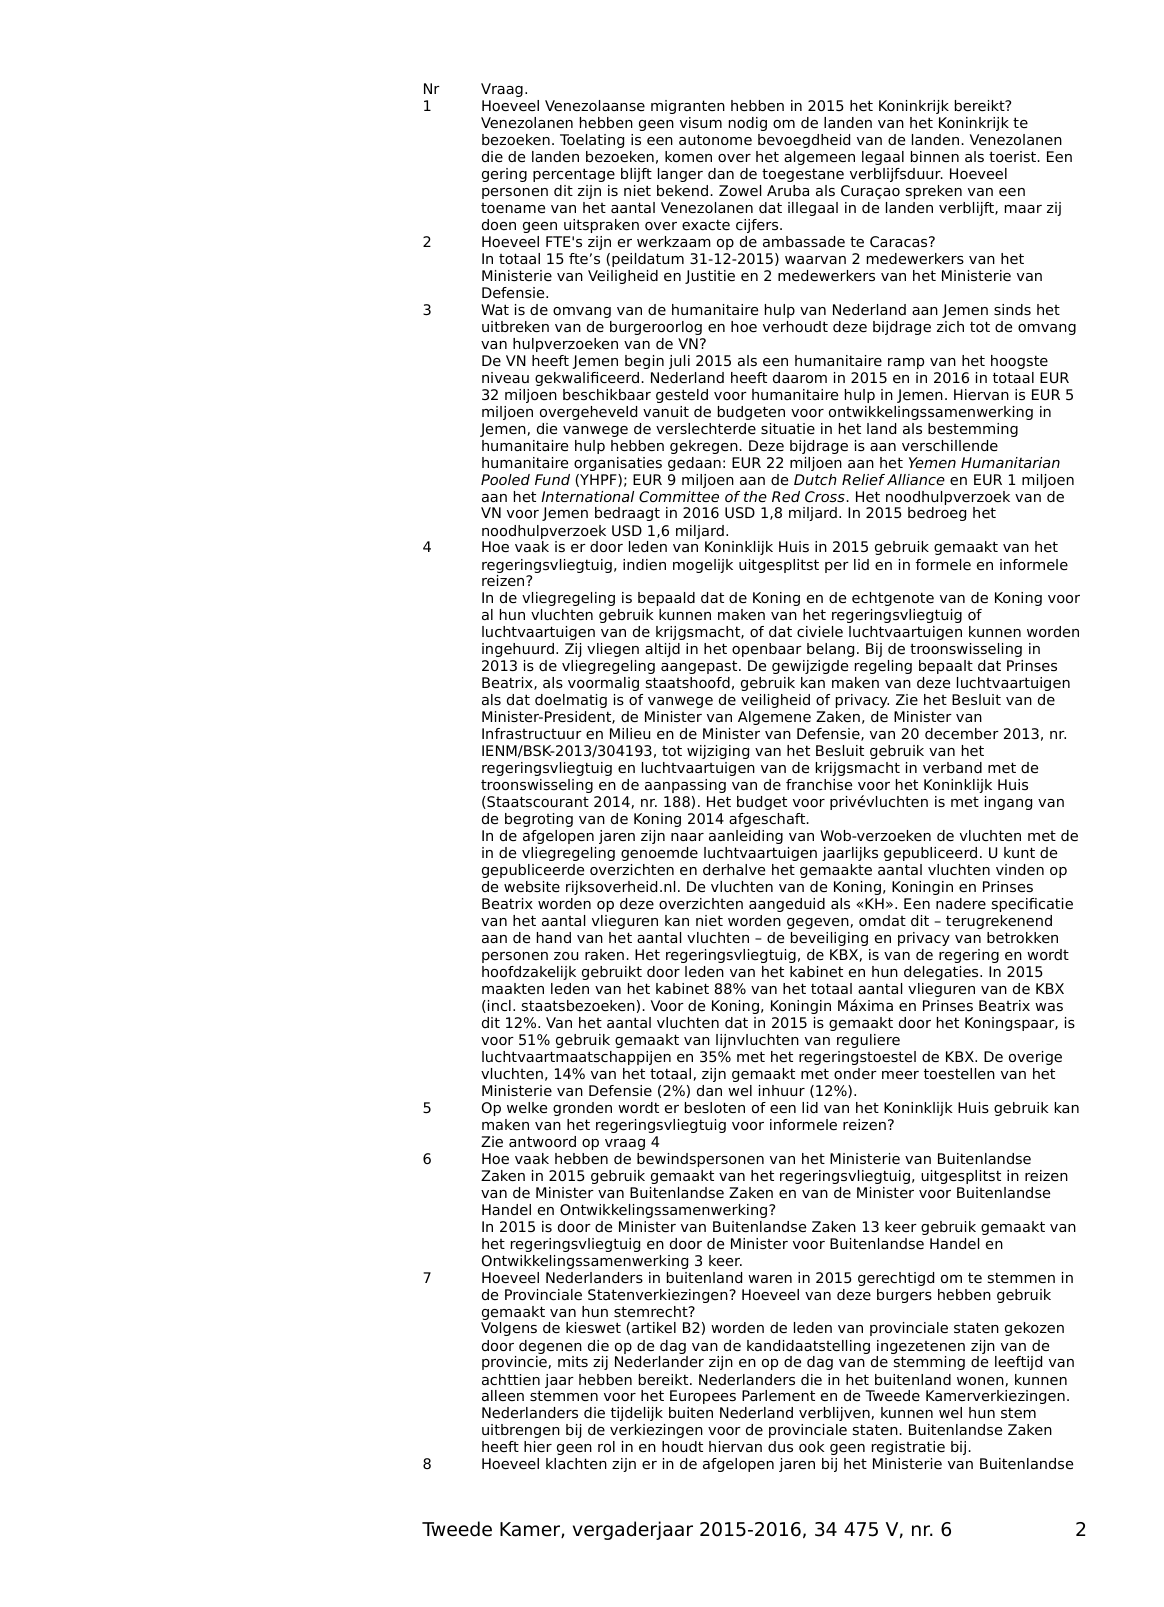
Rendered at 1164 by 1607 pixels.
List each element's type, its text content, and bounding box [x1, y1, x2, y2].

table_cell Hoeveel Venezolaanse migranten hebben in 2015 het Koninkrijk bereikt? Venezolanen hebben geen visum nodig om de landen van het Koninkrijk te bezoeken. Toelating is een autonome bevoegdheid van de landen. Venezolanen die de landen bezoeken, komen over het algemeen legaal binnen als toerist. Een gering percentage blijft langer dan de toegestane verblijfsduur. Hoeveel personen dit zijn is niet bekend. Zowel Aruba als Curaçao spreken van een toename van het aantal Venezolanen dat illegaal in de landen verblijft, maar zij doen geen uitspraken over exacte cijfers. [475, 98, 1087, 234]
table_cell Wat is de omvang van de humanitaire hulp van Nederland aan Jemen sinds het uitbreken van de burgeroorlog en hoe verhoudt deze bijdrage zich tot de omvang van hulpverzoeken van de VN? De VN heeft Jemen begin juli 2015 als een humanitaire ramp van het hoogste niveau gekwalificeerd. Nederland heeft daarom in 2015 en in 2016 in totaal EUR 32 miljoen beschikbaar gesteld voor humanitaire hulp in Jemen. Hiervan is EUR 5 miljoen overgeheveld vanuit de budgeten voor ontwikkelingssamenwerking in Jemen, die vanwege de verslechterde situatie in het land als bestemming humanitaire hulp hebben gekregen. Deze bijdrage is aan verschillende humanitaire organisaties gedaan: EUR 22 miljoen aan het Yemen Humanitarian Pooled Fund (YHPF); EUR 9 miljoen aan de Dutch Relief Alliance en EUR 1 miljoen aan het International Committee of the Red Cross. Het noodhulpverzoek van de VN voor Jemen bedraagt in 2016 USD 1,8 miljard. In 2015 bedroeg het noodhulpverzoek USD 1,6 miljard. [475, 302, 1087, 539]
table_cell Hoeveel klachten zijn er in de afgelopen jaren bij het Ministerie van Buitenlandse [475, 1456, 1087, 1473]
table_cell Hoe vaak hebben de bewindspersonen van het Ministerie van Buitenlandse Zaken in 2015 gebruik gemaakt van het regeringsvliegtuig, uitgesplitst in reizen van de Minister van Buitenlandse Zaken en van de Minister voor Buitenlandse Handel en Ontwikkelingssamenwerking? In 2015 is door de Minister van Buitenlandse Zaken 13 keer gebruik gemaakt van het regeringsvliegtuig en door de Minister voor Buitenlandse Handel en Ontwikkelingssamenwerking 3 keer. [475, 1151, 1087, 1269]
table_cell 7 [422, 1270, 475, 1456]
table_cell 1 [422, 98, 475, 234]
table_cell 3 [422, 302, 475, 539]
table_cell 8 [422, 1456, 475, 1473]
table_header Vraag. [475, 81, 1087, 98]
table_cell 2 [422, 234, 475, 302]
table_cell 5 [422, 1100, 475, 1151]
table_cell 4 [422, 539, 475, 1100]
table_cell 6 [422, 1151, 475, 1269]
table_cell Hoe vaak is er door leden van Koninklijk Huis in 2015 gebruik gemaakt van het regeringsvliegtuig, indien mogelijk uitgesplitst per lid en in formele en informele reizen? In de vliegregeling is bepaald dat de Koning en de echtgenote van de Koning voor al hun vluchten gebruik kunnen maken van het regeringsvliegtuig of luchtvaartuigen van de krijgsmacht, of dat civiele luchtvaartuigen kunnen worden ingehuurd. Zij vliegen altijd in het openbaar belang. Bij de troonswisseling in 2013 is de vliegregeling aangepast. De gewijzigde regeling bepaalt dat Prinses Beatrix, als voormalig staatshoofd, gebruik kan maken van deze luchtvaartuigen als dat doelmatig is of vanwege de veiligheid of privacy. Zie het Besluit van de Minister-President, de Minister van Algemene Zaken, de Minister van Infrastructuur en Milieu en de Minister van Defensie, van 20 december 2013, nr. IENM/BSK-2013/304193, tot wijziging van het Besluit gebruik van het regeringsvliegtuig en luchtvaartuigen van de krijgsmacht in verband met de troonswisseling en de aanpassing van de franchise voor het Koninklijk Huis (Staatscourant 2014, nr. 188). Het budget voor privévluchten is met ingang van de begroting van de Koning 2014 afgeschaft. In de afgelopen jaren zijn naar aanleiding van Wob-verzoeken de vluchten met de in de vliegregeling genoemde luchtvaartuigen jaarlijks gepubliceerd. U kunt de gepubliceerde overzichten en derhalve het gemaakte aantal vluchten vinden op de website rijksoverheid.nl. De vluchten van de Koning, Koningin en Prinses Beatrix worden op deze overzichten aangeduid als «KH». Een nadere specificatie van het aantal vlieguren kan niet worden gegeven, omdat dit – terugrekenend aan de hand van het aantal vluchten – de beveiliging en privacy van betrokken personen zou raken. Het regeringsvliegtuig, de KBX, is van de regering en wordt hoofdzakelijk gebruikt door leden van het kabinet en hun delegaties. In 2015 maakten leden van het kabinet 88% van het totaal aantal vlieguren van de KBX (incl. staatsbezoeken). Voor de Koning, Koningin Máxima en Prinses Beatrix was dit 12%. Van het aantal vluchten dat in 2015 is gemaakt door het Koningspaar, is voor 51% gebruik gemaakt van lijnvluchten van reguliere luchtvaartmaatschappijen en 35% met het regeringstoestel de KBX. De overige vluchten, 14% van het totaal, zijn gemaakt met onder meer toestellen van het Ministerie van Defensie (2%) dan wel inhuur (12%). [475, 539, 1087, 1100]
table_cell Op welke gronden wordt er besloten of een lid van het Koninklijk Huis gebruik kan maken van het regeringsvliegtuig voor informele reizen? Zie antwoord op vraag 4 [475, 1100, 1087, 1151]
table_cell Hoeveel FTE's zijn er werkzaam op de ambassade te Caracas? In totaal 15 fte’s (peildatum 31-12-2015) waarvan 2 medewerkers van het Ministerie van Veiligheid en Justitie en 2 medewerkers van het Ministerie van Defensie. [475, 234, 1087, 302]
table_cell Hoeveel Nederlanders in buitenland waren in 2015 gerechtigd om te stemmen in de Provinciale Statenverkiezingen? Hoeveel van deze burgers hebben gebruik gemaakt van hun stemrecht? Volgens de kieswet (artikel B2) worden de leden van provinciale staten gekozen door degenen die op de dag van de kandidaatstelling ingezetenen zijn van de provincie, mits zij Nederlander zijn en op de dag van de stemming de leeftijd van achttien jaar hebben bereikt. Nederlanders die in het buitenland wonen, kunnen alleen stemmen voor het Europees Parlement en de Tweede Kamerverkiezingen. Nederlanders die tijdelijk buiten Nederland verblijven, kunnen wel hun stem uitbrengen bij de verkiezingen voor de provinciale staten. Buitenlandse Zaken heeft hier geen rol in en houdt hiervan dus ook geen registratie bij. [475, 1270, 1087, 1456]
table_header Nr [422, 81, 475, 98]
